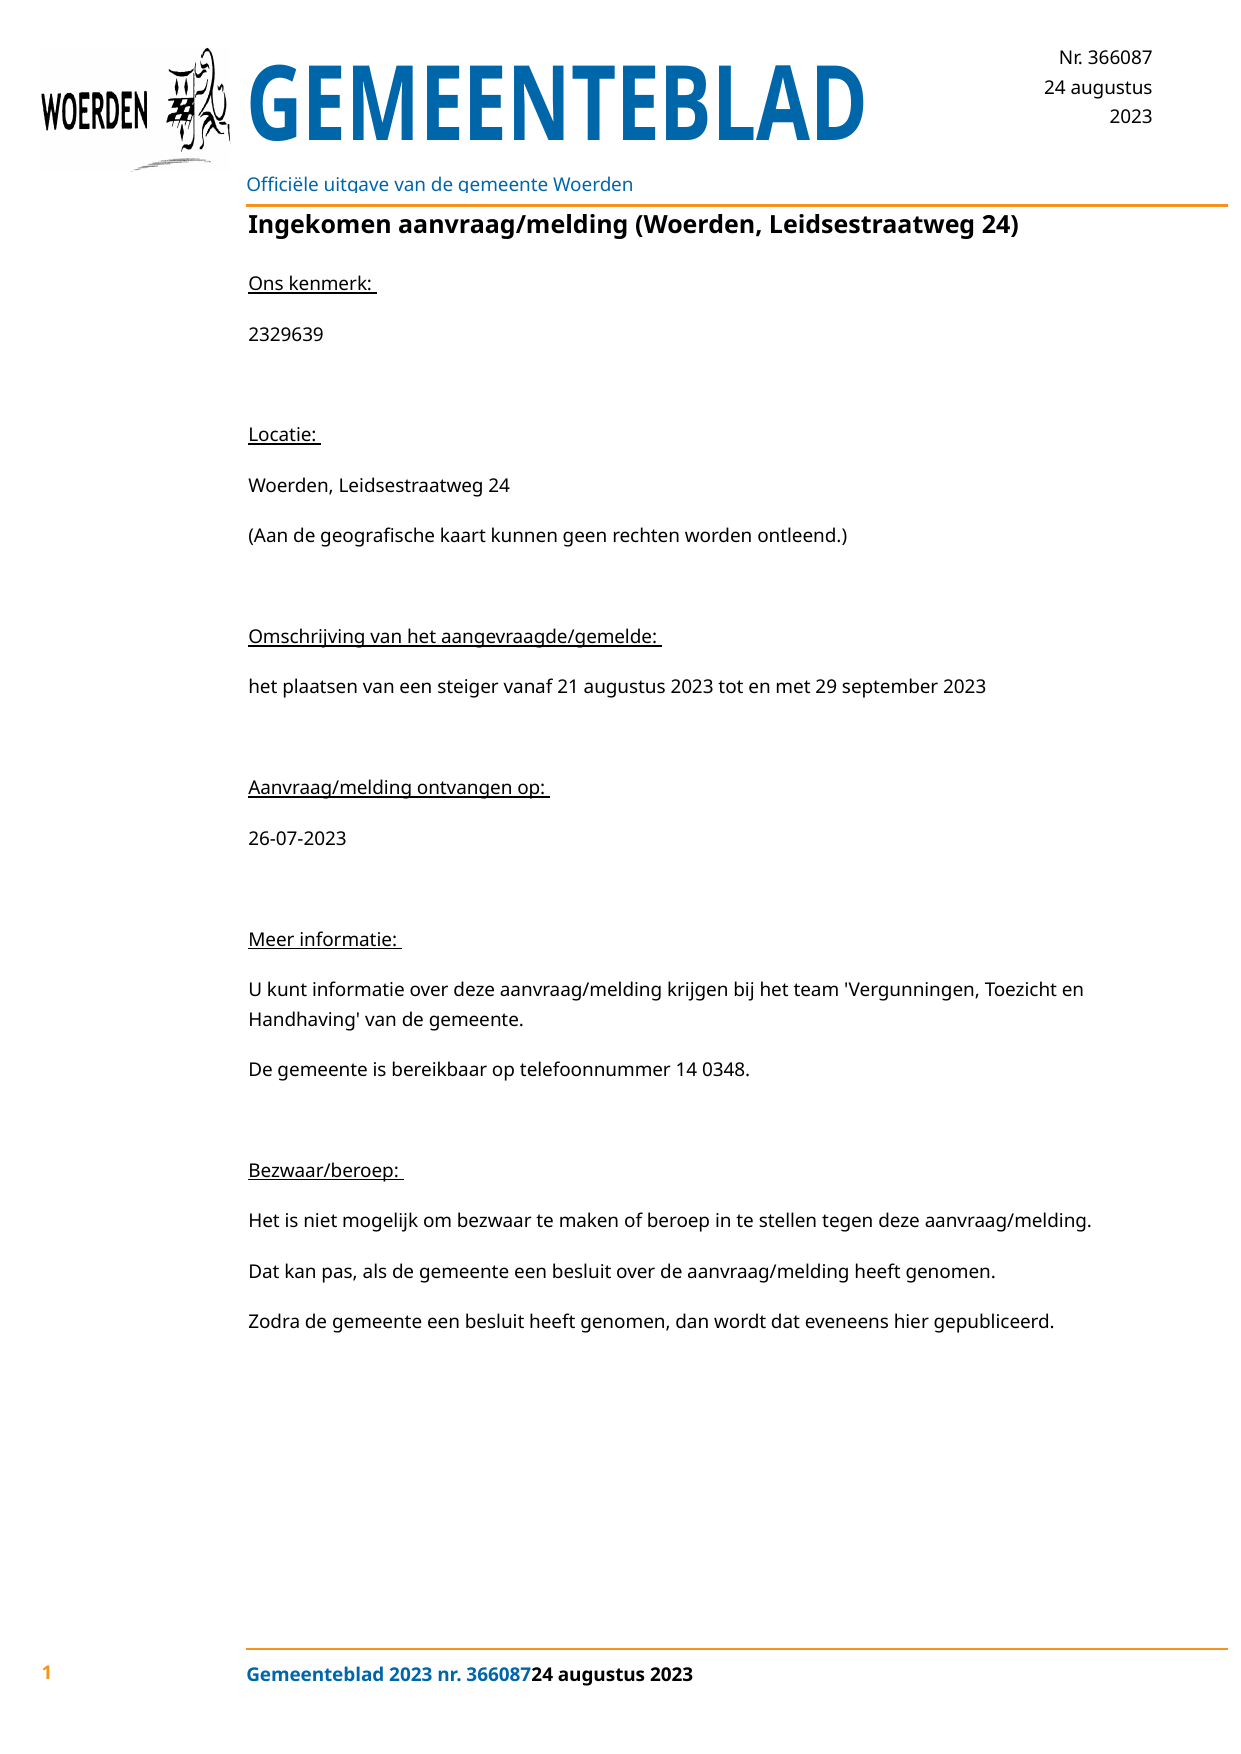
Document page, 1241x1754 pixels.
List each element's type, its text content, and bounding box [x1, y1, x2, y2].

text 2329639 [248, 321, 1152, 346]
text Bezwaar/beroep: [248, 1157, 1152, 1183]
text Ingekomen aanvraag/melding (Woerden, Leidsestraatweg 24) [248, 207, 1152, 241]
text (Aan de geografische kaart kunnen geen rechten worden ontleend.) [248, 522, 1152, 548]
text Locatie: [248, 422, 1152, 447]
text U kunt informatie over deze aanvraag/melding krijgen bij het team 'Vergunningen, Toezicht en Handhaving' van de gemeente. [248, 976, 1152, 1031]
picture [41, 47, 231, 172]
text Het is niet mogelijk om bezwaar te maken of beroep in te stellen tegen deze aanvraag/melding. [248, 1207, 1152, 1233]
text 26-07-2023 [248, 825, 1152, 851]
text Meer informatie: [248, 926, 1152, 951]
text Aanvraag/melding ontvangen op: [248, 774, 1152, 800]
text Omschrijving van het aangevraagde/gemelde: [248, 623, 1152, 649]
text Woerden, Leidsestraatweg 24 [248, 472, 1152, 498]
text Dat kan pas, als de gemeente een besluit over de aanvraag/melding heeft genomen. [248, 1258, 1152, 1283]
text De gemeente is bereikbaar op telefoonnummer 14 0348. [248, 1056, 1152, 1082]
text Zodra de gemeente een besluit heeft genomen, dan wordt dat eveneens hier gepubliceerd. [248, 1308, 1152, 1334]
text Ons kenmerk: [248, 270, 1152, 296]
text het plaatsen van een steiger vanaf 21 augustus 2023 tot en met 29 september 2023 [248, 674, 1152, 699]
